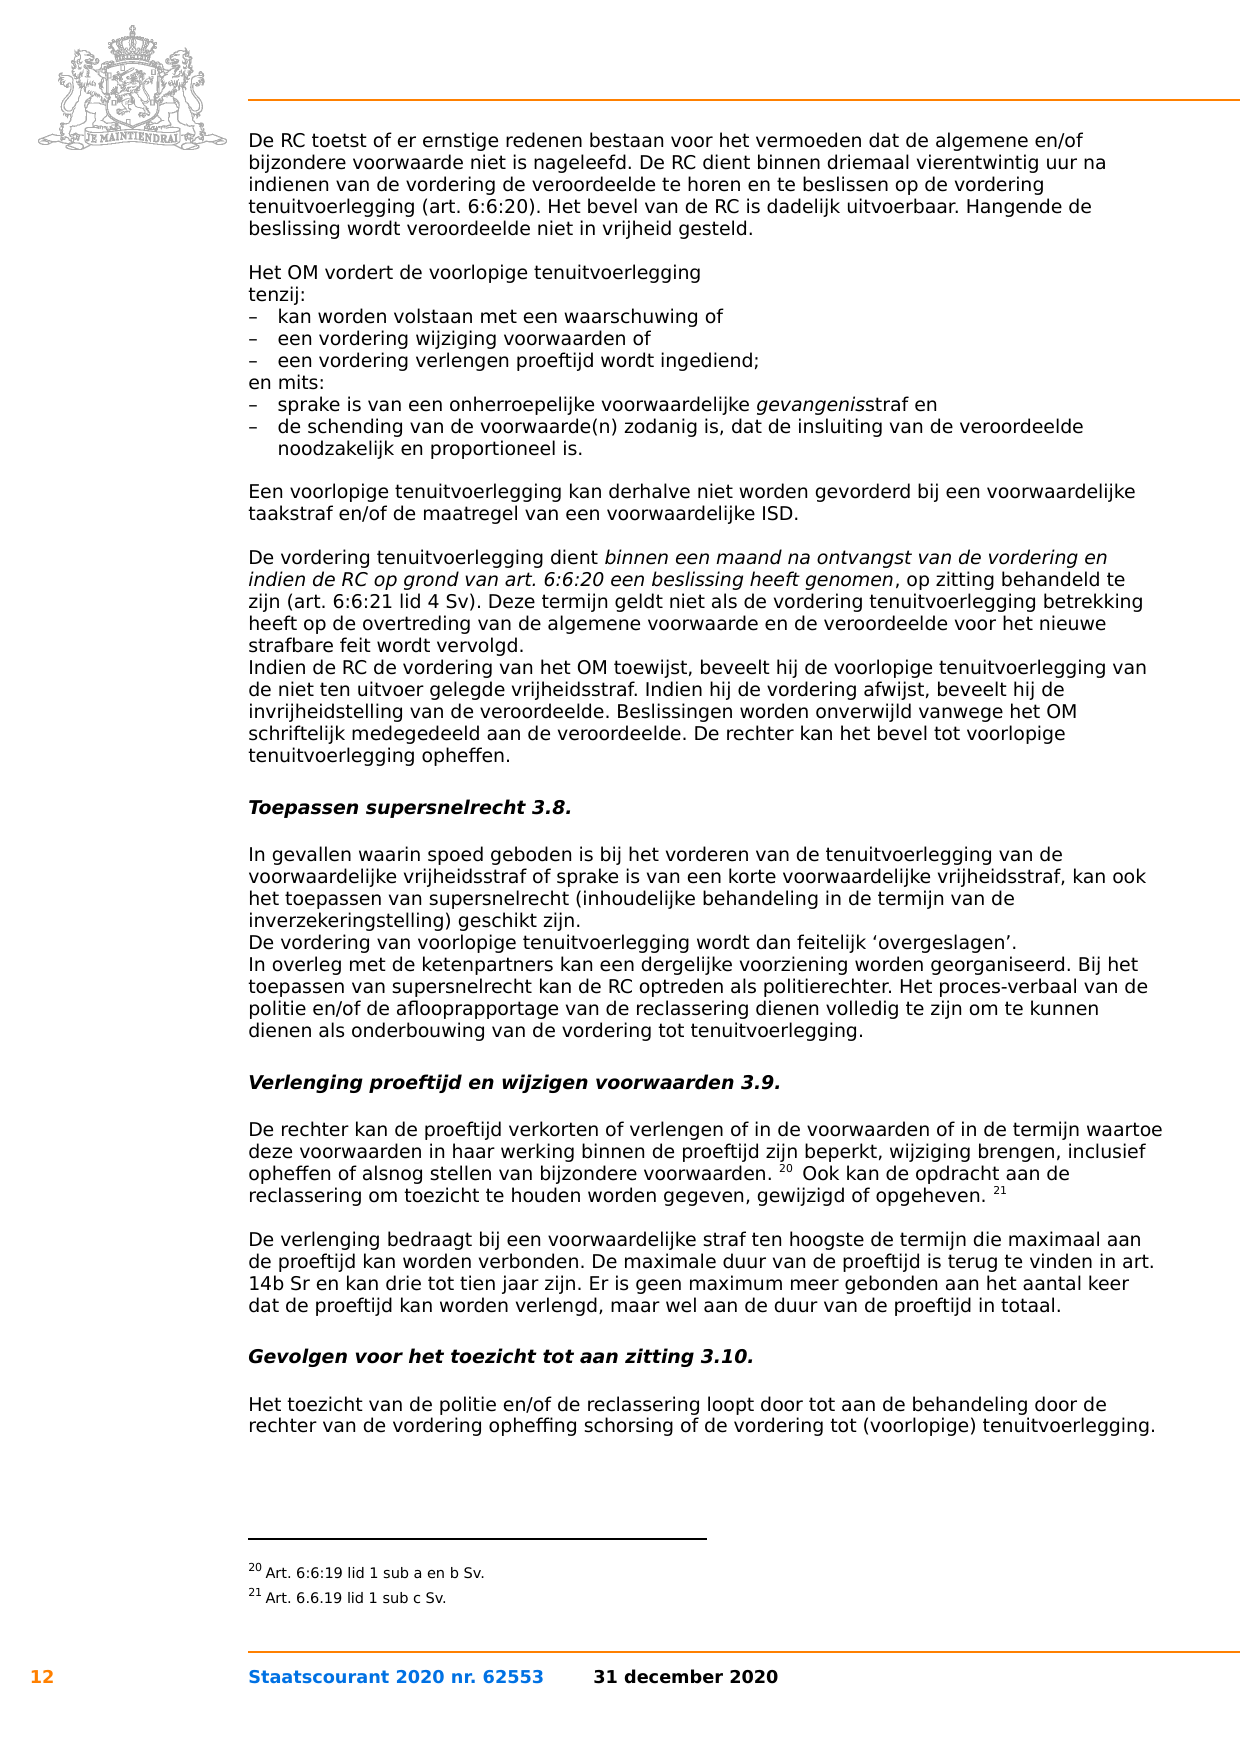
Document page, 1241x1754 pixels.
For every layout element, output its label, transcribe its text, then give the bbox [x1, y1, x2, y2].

subtitle Toepassen supersnelrecht 3.8. [248, 797, 1163, 819]
text – kan worden volstaan met een waarschuwing of [248, 306, 1163, 328]
text In overleg met de ketenpartners kan een dergelijke voorziening worden georganiseerd. Bij het toepassen van supersnelrecht kan de RC optreden als politierechter. Het proces-verbaal van de politie en/of de aflooprapportage van de reclassering dienen volledig te zijn om te kunnen dienen als onderbouwing van de vordering tot tenuitvoerlegging. [248, 954, 1163, 1042]
text Het toezicht van de politie en/of de reclassering loopt door tot aan de behandeling door de rechter van de vordering opheffing schorsing of de vordering tot (voorlopige) tenuitvoerlegging. [248, 1393, 1163, 1437]
text Art. 6.6.19 lid 1 sub c Sv. [248, 1586, 1163, 1608]
text – een vordering verlengen proeftijd wordt ingediend; [248, 349, 1163, 372]
text – een vordering wijziging voorwaarden of [248, 328, 1163, 349]
text In gevallen waarin spoed geboden is bij het vorderen van de tenuitvoerlegging van de voorwaardelijke vrijheidsstraf of sprake is van een korte voorwaardelijke vrijheidsstraf, kan ook het toepassen van supersnelrecht (inhoudelijke behandeling in de termijn van de inverzekeringstelling) geschikt zijn. [248, 844, 1163, 932]
subtitle Verlenging proeftijd en wijzigen voorwaarden 3.9. [248, 1072, 1163, 1094]
text Art. 6:6:19 lid 1 sub a en b Sv. [248, 1561, 1163, 1583]
text De RC toetst of er ernstige redenen bestaan voor het vermoeden dat de algemene en/of bijzondere voorwaarde niet is nageleefd. De RC dient binnen driemaal vierentwintig uur na indienen van de vordering de veroordeelde te horen en te beslissen op de vordering tenuitvoerlegging (art. 6:6:20). Het bevel van de RC is dadelijk uitvoerbaar. Hangende de beslissing wordt veroordeelde niet in vrijheid gesteld. [248, 130, 1163, 240]
text De vordering tenuitvoerlegging dient binnen een maand na ontvangst van de vordering en indien de RC op grond van art. 6:6:20 een beslissing heeft genomen, op zitting behandeld te zijn (art. 6:6:21 lid 4 Sv). Deze termijn geldt niet als de vordering tenuitvoerlegging betrekking heeft op de overtreding van de algemene voorwaarde en de veroordeelde voor het nieuwe strafbare feit wordt vervolgd. [248, 547, 1163, 657]
picture [38, 25, 227, 150]
text De verlenging bedraagt bij een voorwaardelijke straf ten hoogste de termijn die maximaal aan de proeftijd kan worden verbonden. De maximale duur van de proeftijd is terug te vinden in art. 14b Sr en kan drie tot tien jaar zijn. Er is geen maximum meer gebonden aan het aantal keer dat de proeftijd kan worden verlengd, maar wel aan de duur van de proeftijd in totaal. [248, 1228, 1163, 1316]
text – de schending van de voorwaarde(n) zodanig is, dat de insluiting van de veroordeelde noodzakelijk en proportioneel is. [248, 416, 1163, 459]
text tenzij: [248, 284, 1163, 306]
text De rechter kan de proeftijd verkorten of verlengen of in de voorwaarden of in de termijn waartoe deze voorwaarden in haar werking binnen de proeftijd zijn beperkt, wijziging brengen, inclusief opheffen of alsnog stellen van bijzondere voorwaarden. Ook kan de opdracht aan de reclassering om toezicht te houden worden gegeven, gewijzigd of opgeheven. [248, 1119, 1163, 1207]
text Indien de RC de vordering van het OM toewijst, beveelt hij de voorlopige tenuitvoerlegging van de niet ten uitvoer gelegde vrijheidsstraf. Indien hij de vordering afwijst, beveelt hij de invrijheidstelling van de veroordeelde. Beslissingen worden onverwijld vanwege het OM schriftelijk medegedeeld aan de veroordeelde. De rechter kan het bevel tot voorlopige tenuitvoerlegging opheffen. [248, 657, 1163, 767]
text – sprake is van een onherroepelijke voorwaardelijke gevangenisstraf en [248, 393, 1163, 416]
subtitle Gevolgen voor het toezicht tot aan zitting 3.10. [248, 1346, 1163, 1368]
text en mits: [248, 372, 1163, 393]
text Een voorlopige tenuitvoerlegging kan derhalve niet worden gevorderd bij een voorwaardelijke taakstraf en/of de maatregel van een voorwaardelijke ISD. [248, 481, 1163, 525]
text De vordering van voorlopige tenuitvoerlegging wordt dan feitelijk ‘overgeslagen’. [248, 932, 1163, 954]
text Het OM vordert de voorlopige tenuitvoerlegging [248, 262, 1163, 284]
